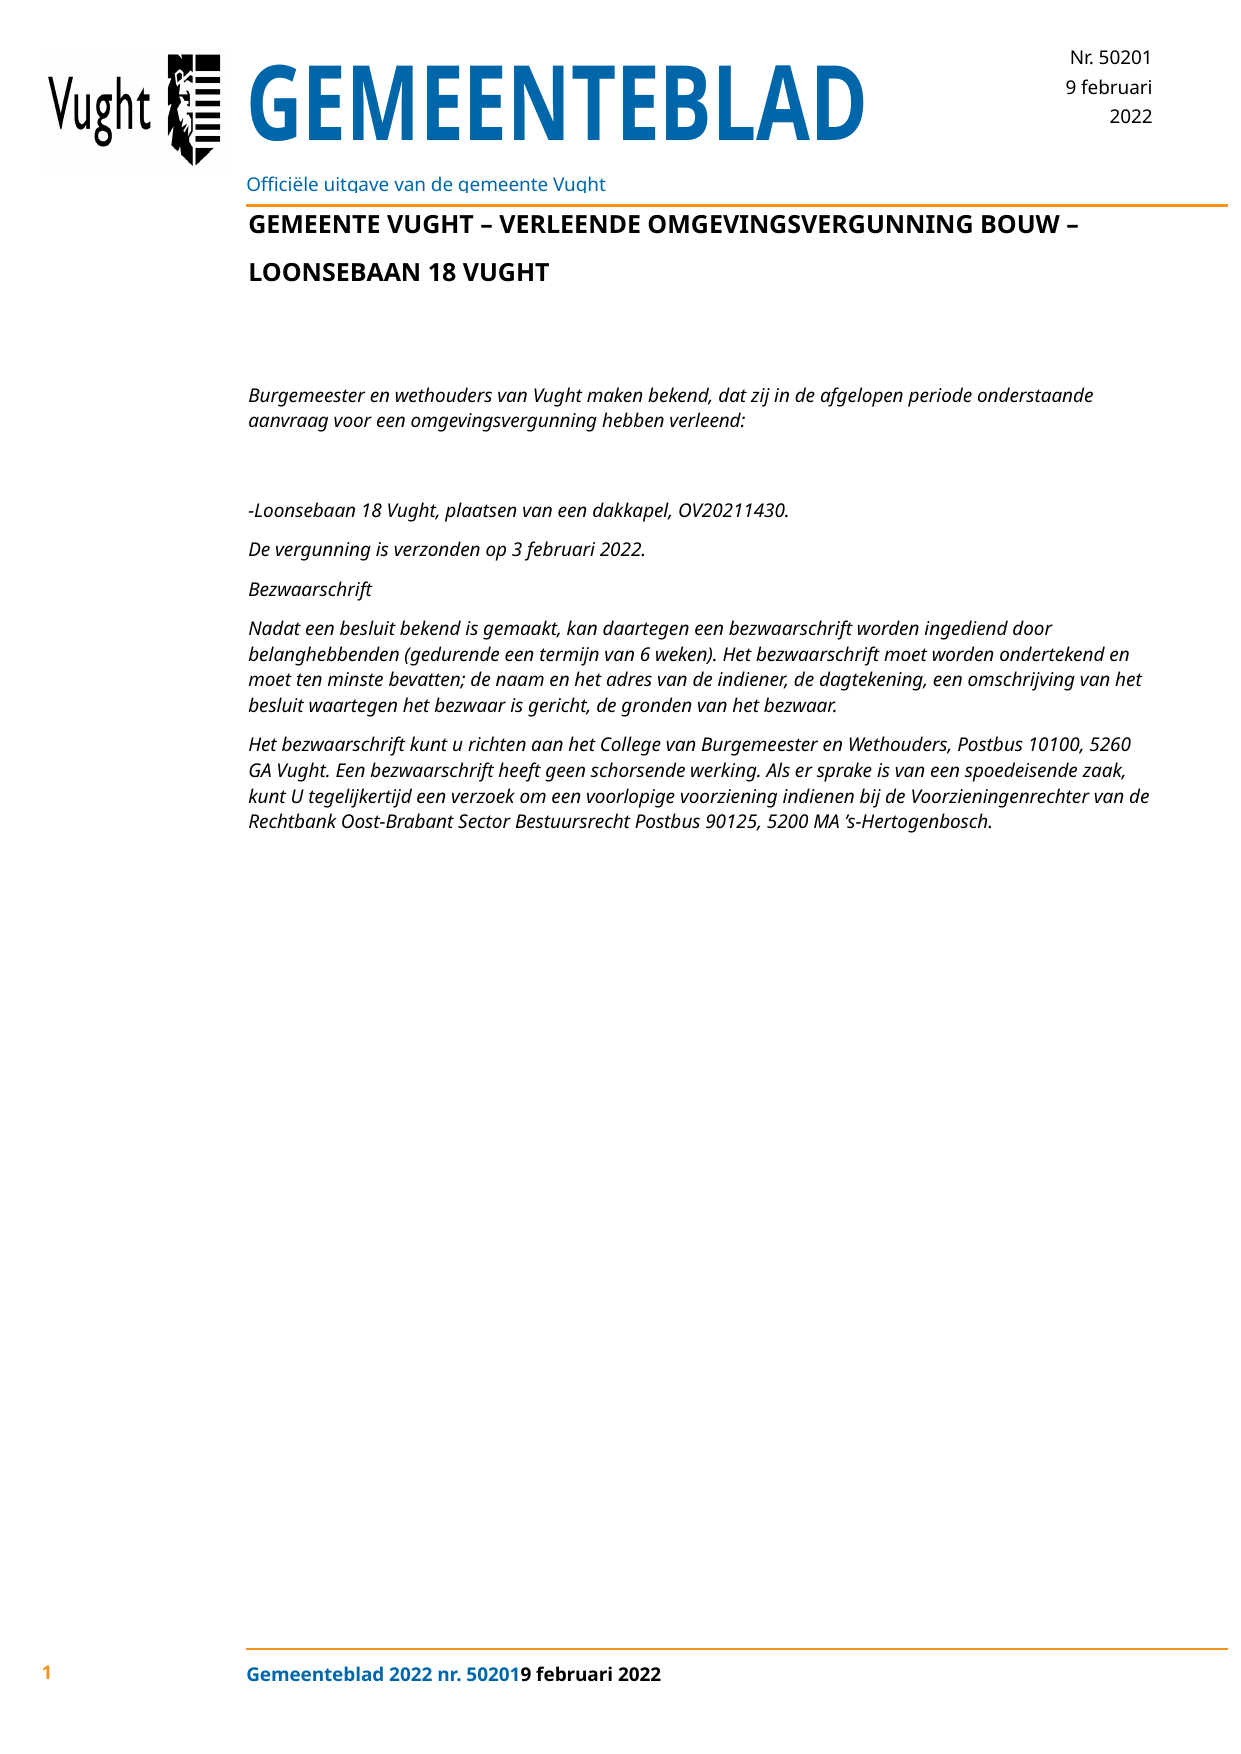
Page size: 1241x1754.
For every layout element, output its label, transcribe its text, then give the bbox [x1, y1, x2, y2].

text Bezwaarschrift [248, 576, 1152, 602]
text Nadat een besluit bekend is gemaakt, kan daartegen een bezwaarschrift worden ingediend door belanghebbenden (gedurende een termijn van 6 weken). Het bezwaarschrift moet worden ondertekend en moet ten minste bevatten; de naam en het adres van de indiener, de dagtekening, een omschrijving van het besluit waartegen het bezwaar is gericht, de gronden van het bezwaar. [248, 615, 1152, 718]
picture [41, 47, 231, 172]
text -Loonsebaan 18 Vught, plaatsen van een dakkapel, OV20211430. [248, 497, 1152, 523]
text Burgemeester en wethouders van Vught maken bekend, dat zij in de afgelopen periode onderstaande aanvraag voor een omgevingsvergunning hebben verleend: [248, 382, 1152, 433]
text GEMEENTE VUGHT – VERLEENDE OMGEVINGSVERGUNNING BOUW –LOONSEBAAN 18 VUGHT [248, 207, 1152, 288]
text Het bezwaarschrift kunt u richten aan het College van Burgemeester en Wethouders, Postbus 10100, 5260 GA Vught. Een bezwaarschrift heeft geen schorsende werking. Als er sprake is van een spoedeisende zaak, kunt U tegelijkertijd een verzoek om een voorlopige voorziening indienen bij de Voorzieningenrechter van de Rechtbank Oost-Brabant Sector Bestuursrecht Postbus 90125, 5200 MA ’s-Hertogenbosch. [248, 732, 1152, 834]
text De vergunning is verzonden op 3 februari 2022. [248, 537, 1152, 562]
